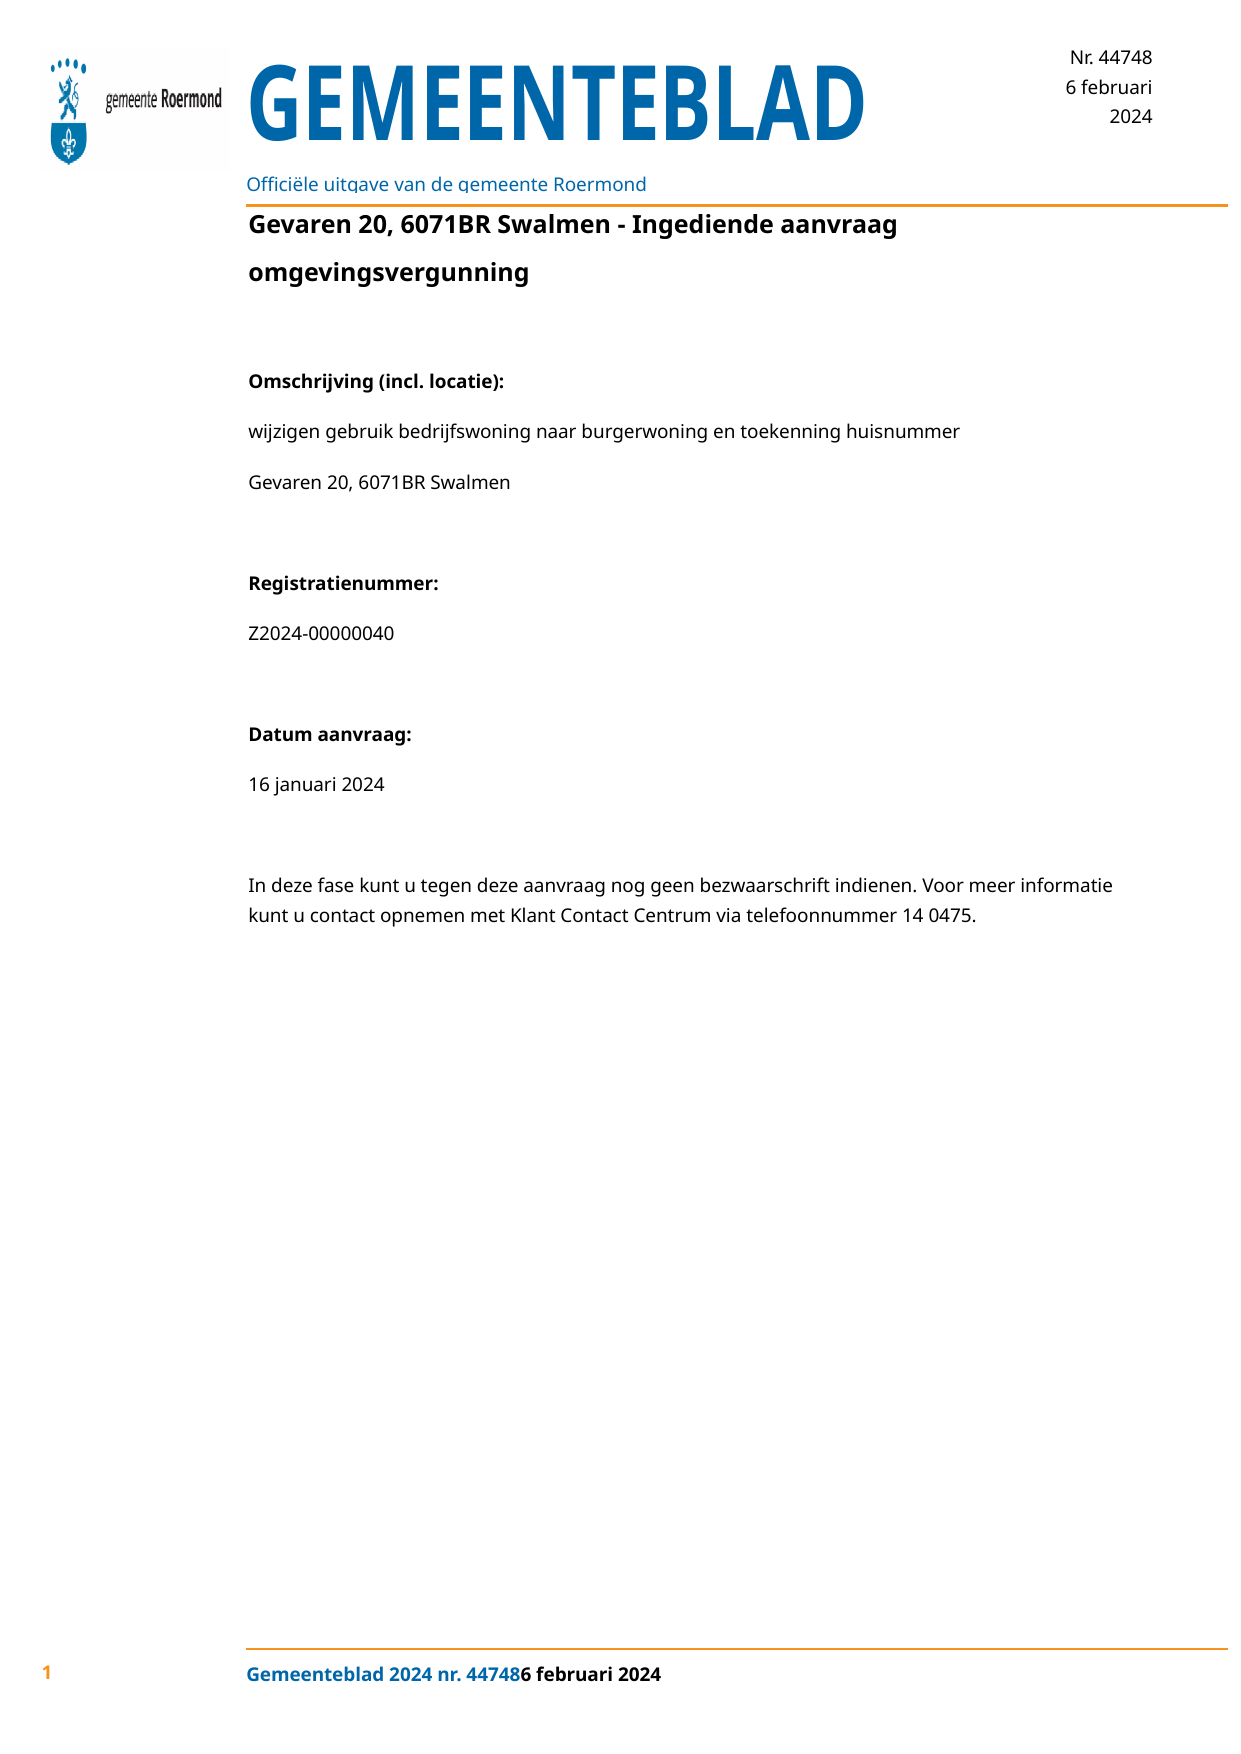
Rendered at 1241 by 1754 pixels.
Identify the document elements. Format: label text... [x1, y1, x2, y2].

text Z2024-00000040 [248, 620, 1152, 646]
text In deze fase kunt u tegen deze aanvraag nog geen bezwaarschrift indienen. Voor meer informatie kunt u contact opnemen met Klant Contact Centrum via telefoonnummer 14 0475. [248, 872, 1152, 928]
text Registratienummer: [248, 570, 1152, 596]
text Datum aanvraag: [248, 721, 1152, 747]
text wijzigen gebruik bedrijfswoning naar burgerwoning en toekenning huisnummer [248, 419, 1152, 444]
text 16 januari 2024 [248, 772, 1152, 797]
text Gevaren 20, 6071BR Swalmen - Ingediende aanvraag omgevingsvergunning [248, 207, 1152, 288]
text Omschrijving (incl. locatie): [248, 368, 1152, 394]
text Gevaren 20, 6071BR Swalmen [248, 469, 1152, 495]
picture [41, 47, 231, 172]
